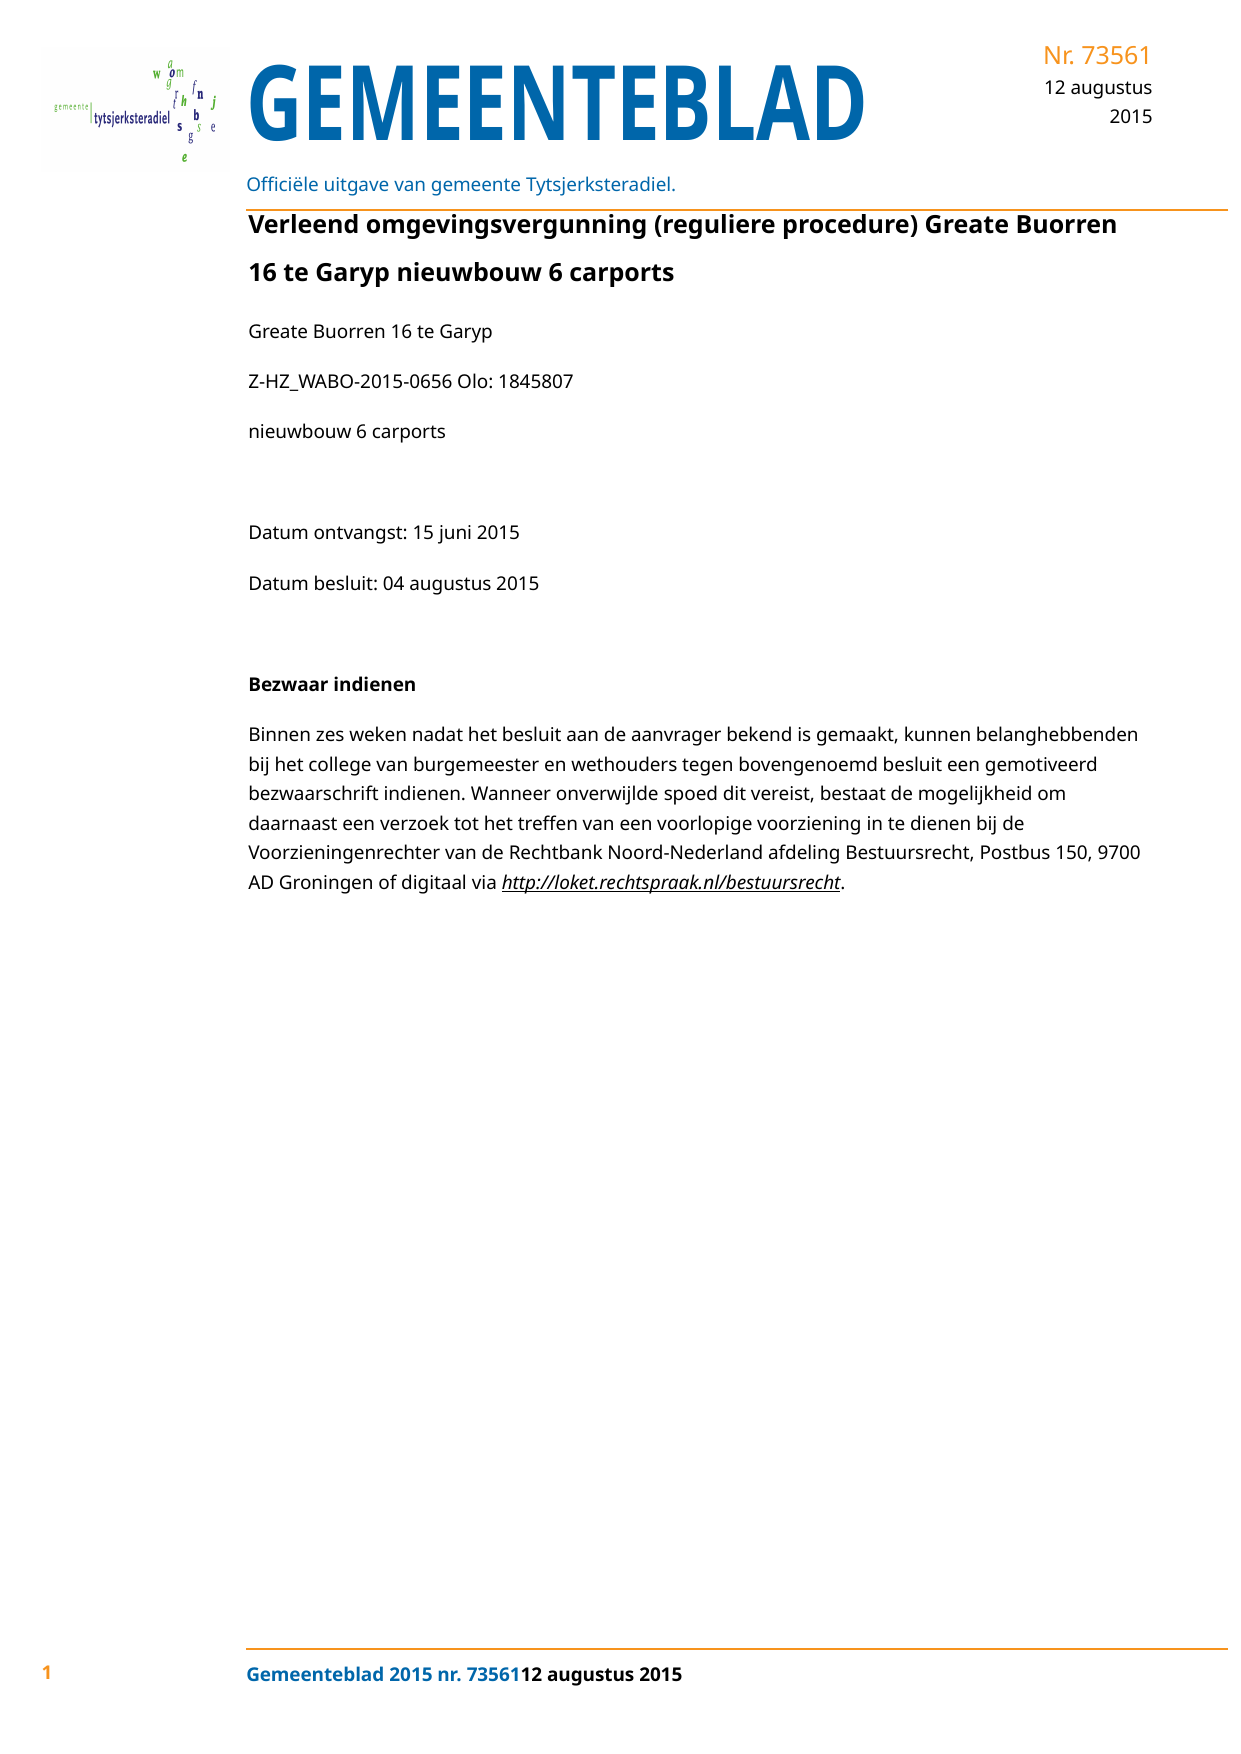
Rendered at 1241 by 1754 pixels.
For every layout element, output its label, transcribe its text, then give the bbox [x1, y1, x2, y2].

text Binnen zes weken nadat het besluit aan de aanvrager bekend is gemaakt, kunnen belanghebbenden bij het college van burgemeester en wethouders tegen bovengenoemd besluit een gemotiveerd bezwaarschrift indienen. Wanneer onverwijlde spoed dit vereist, bestaat de mogelijkheid om daarnaast een verzoek tot het treffen van een voorlopige voorziening in te dienen bij de Voorzieningenrechter van de Rechtbank Noord-Nederland afdeling Bestuursrecht, Postbus 150, 9700 AD Groningen of digitaal via http://loket.rechtspraak.nl/bestuursrecht. [248, 721, 1152, 895]
text Greate Buorren 16 te Garyp [248, 318, 1152, 344]
text Verleend omgevingsvergunning (reguliere procedure) Greate Buorren 16 te Garyp nieuwbouw 6 carports [248, 211, 1152, 288]
text Datum ontvangst: 15 juni 2015 [248, 519, 1152, 545]
text Z-HZ_WABO-2015-0656 Olo: 1845807 [248, 368, 1152, 394]
text Bezwaar indienen [248, 671, 1152, 697]
text Datum besluit: 04 augustus 2015 [248, 570, 1152, 596]
text nieuwbouw 6 carports [248, 419, 1152, 444]
picture [41, 47, 231, 172]
